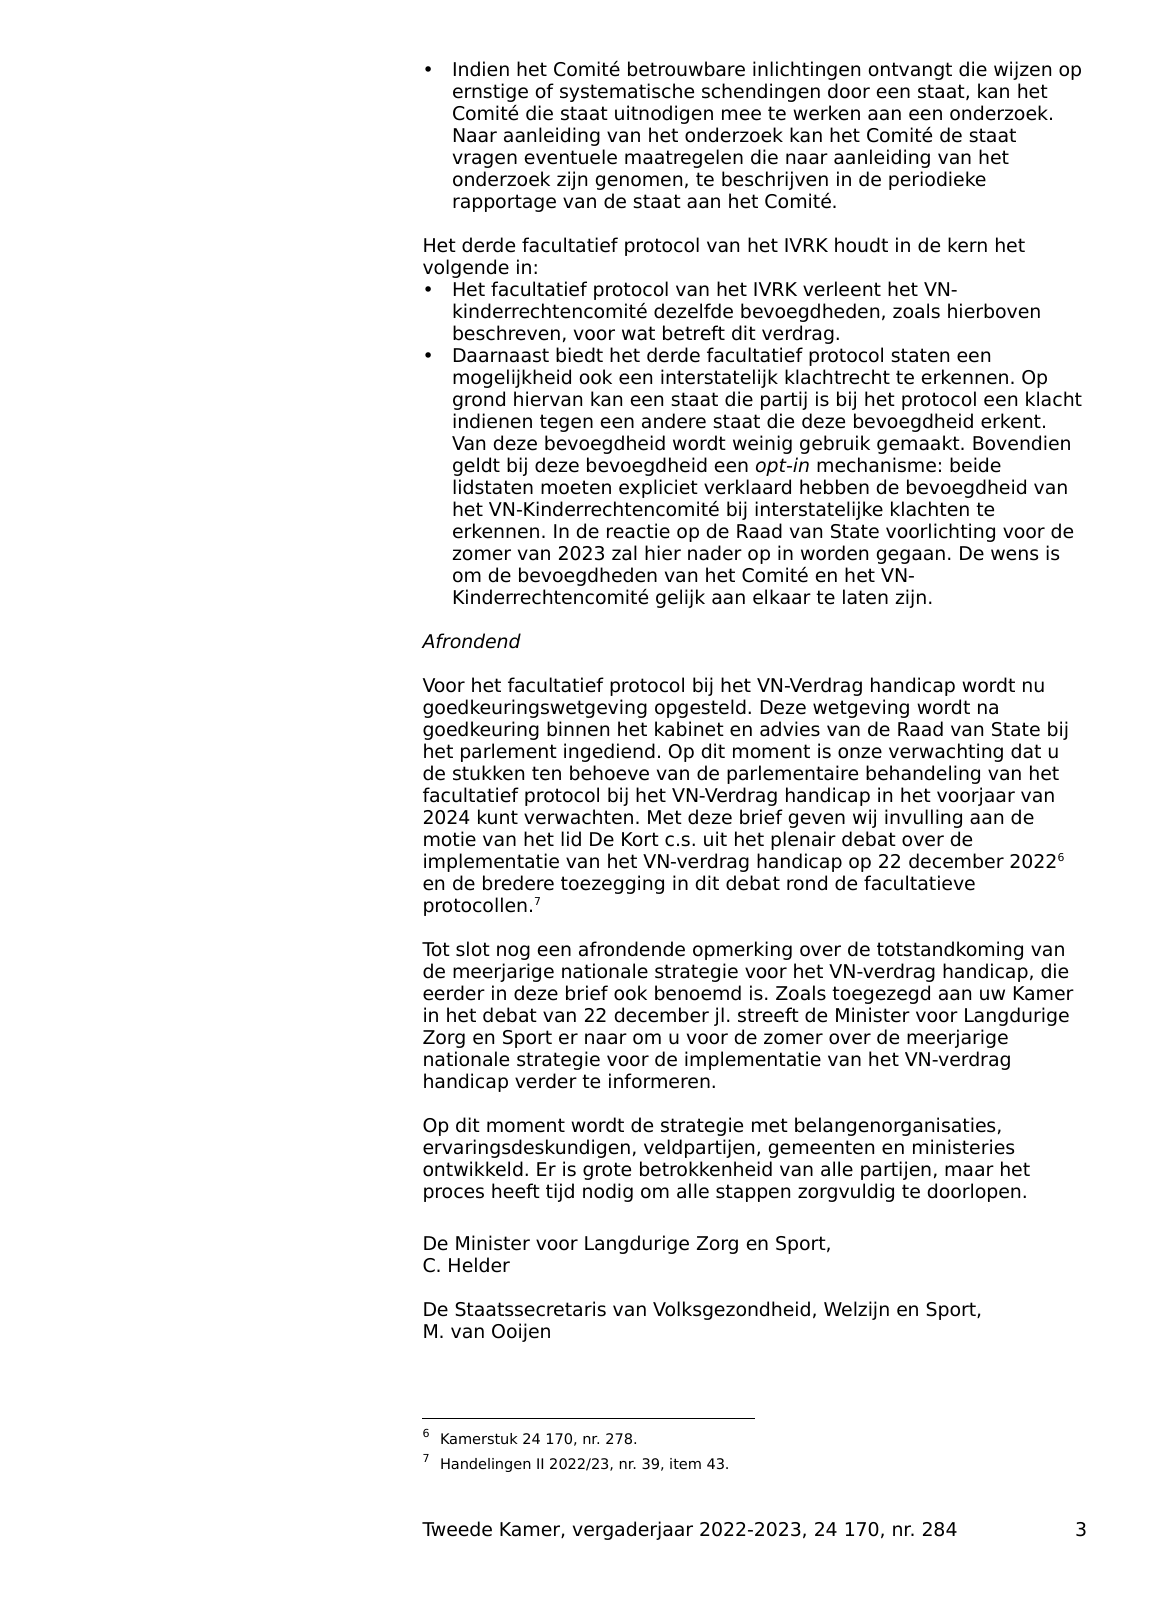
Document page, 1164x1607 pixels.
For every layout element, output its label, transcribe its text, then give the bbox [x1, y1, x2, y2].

text Handelingen II 2022/23, nr. 39, item 43. [422, 1452, 1087, 1474]
text De Staatssecretaris van Volksgezondheid, Welzijn en Sport, M. van Ooijen [422, 1299, 1087, 1343]
text Tot slot nog een afrondende opmerking over de totstandkoming van de meerjarige nationale strategie voor het VN-verdrag handicap, die eerder in deze brief ook benoemd is. Zoals toegezegd aan uw Kamer in het debat van 22 december jl. streeft de Minister voor Langdurige Zorg en Sport er naar om u voor de zomer over de meerjarige nationale strategie voor de implementatie van het VN-verdrag handicap verder te informeren. [422, 939, 1087, 1093]
text • Het facultatief protocol van het IVRK verleent het VN-kinderrechtencomité dezelfde bevoegdheden, zoals hierboven beschreven, voor wat betreft dit verdrag. [422, 279, 1087, 345]
text De Minister voor Langdurige Zorg en Sport, C. Helder [422, 1233, 1087, 1277]
text • Indien het Comité betrouwbare inlichtingen ontvangt die wijzen op ernstige of systematische schendingen door een staat, kan het Comité die staat uitnodigen mee te werken aan een onderzoek. Naar aanleiding van het onderzoek kan het Comité de staat vragen eventuele maatregelen die naar aanleiding van het onderzoek zijn genomen, te beschrijven in de periodieke rapportage van de staat aan het Comité. [422, 59, 1087, 213]
text • Daarnaast biedt het derde facultatief protocol staten een mogelijkheid ook een interstatelijk klachtrecht te erkennen. Op grond hiervan kan een staat die partij is bij het protocol een klacht indienen tegen een andere staat die deze bevoegdheid erkent. Van deze bevoegdheid wordt weinig gebruik gemaakt. Bovendien geldt bij deze bevoegdheid een opt-in mechanisme: beide lidstaten moeten expliciet verklaard hebben de bevoegdheid van het VN-Kinderrechtencomité bij interstatelijke klachten te erkennen. In de reactie op de Raad van State voorlichting voor de zomer van 2023 zal hier nader op in worden gegaan. De wens is om de bevoegdheden van het Comité en het VN-Kinderrechtencomité gelijk aan elkaar te laten zijn. [422, 345, 1087, 609]
text Kamerstuk 24 170, nr. 278. [422, 1427, 1087, 1449]
text Het derde facultatief protocol van het IVRK houdt in de kern het volgende in: [422, 235, 1087, 279]
text Op dit moment wordt de strategie met belangenorganisaties, ervaringsdeskundigen, veldpartijen, gemeenten en ministeries ontwikkeld. Er is grote betrokkenheid van alle partijen, maar het proces heeft tijd nodig om alle stappen zorgvuldig te doorlopen. [422, 1115, 1087, 1203]
text Voor het facultatief protocol bij het VN-Verdrag handicap wordt nu goedkeuringswetgeving opgesteld. Deze wetgeving wordt na goedkeuring binnen het kabinet en advies van de Raad van State bij het parlement ingediend. Op dit moment is onze verwachting dat u de stukken ten behoeve van de parlementaire behandeling van het facultatief protocol bij het VN-Verdrag handicap in het voorjaar van 2024 kunt verwachten. Met deze brief geven wij invulling aan de motie van het lid De Kort c.s. uit het plenair debat over de implementatie van het VN-verdrag handicap op 22 december 2022 en de bredere toezegging in dit debat rond de facultatieve protocollen. [422, 675, 1087, 917]
subtitle Afrondend [422, 631, 1087, 653]
